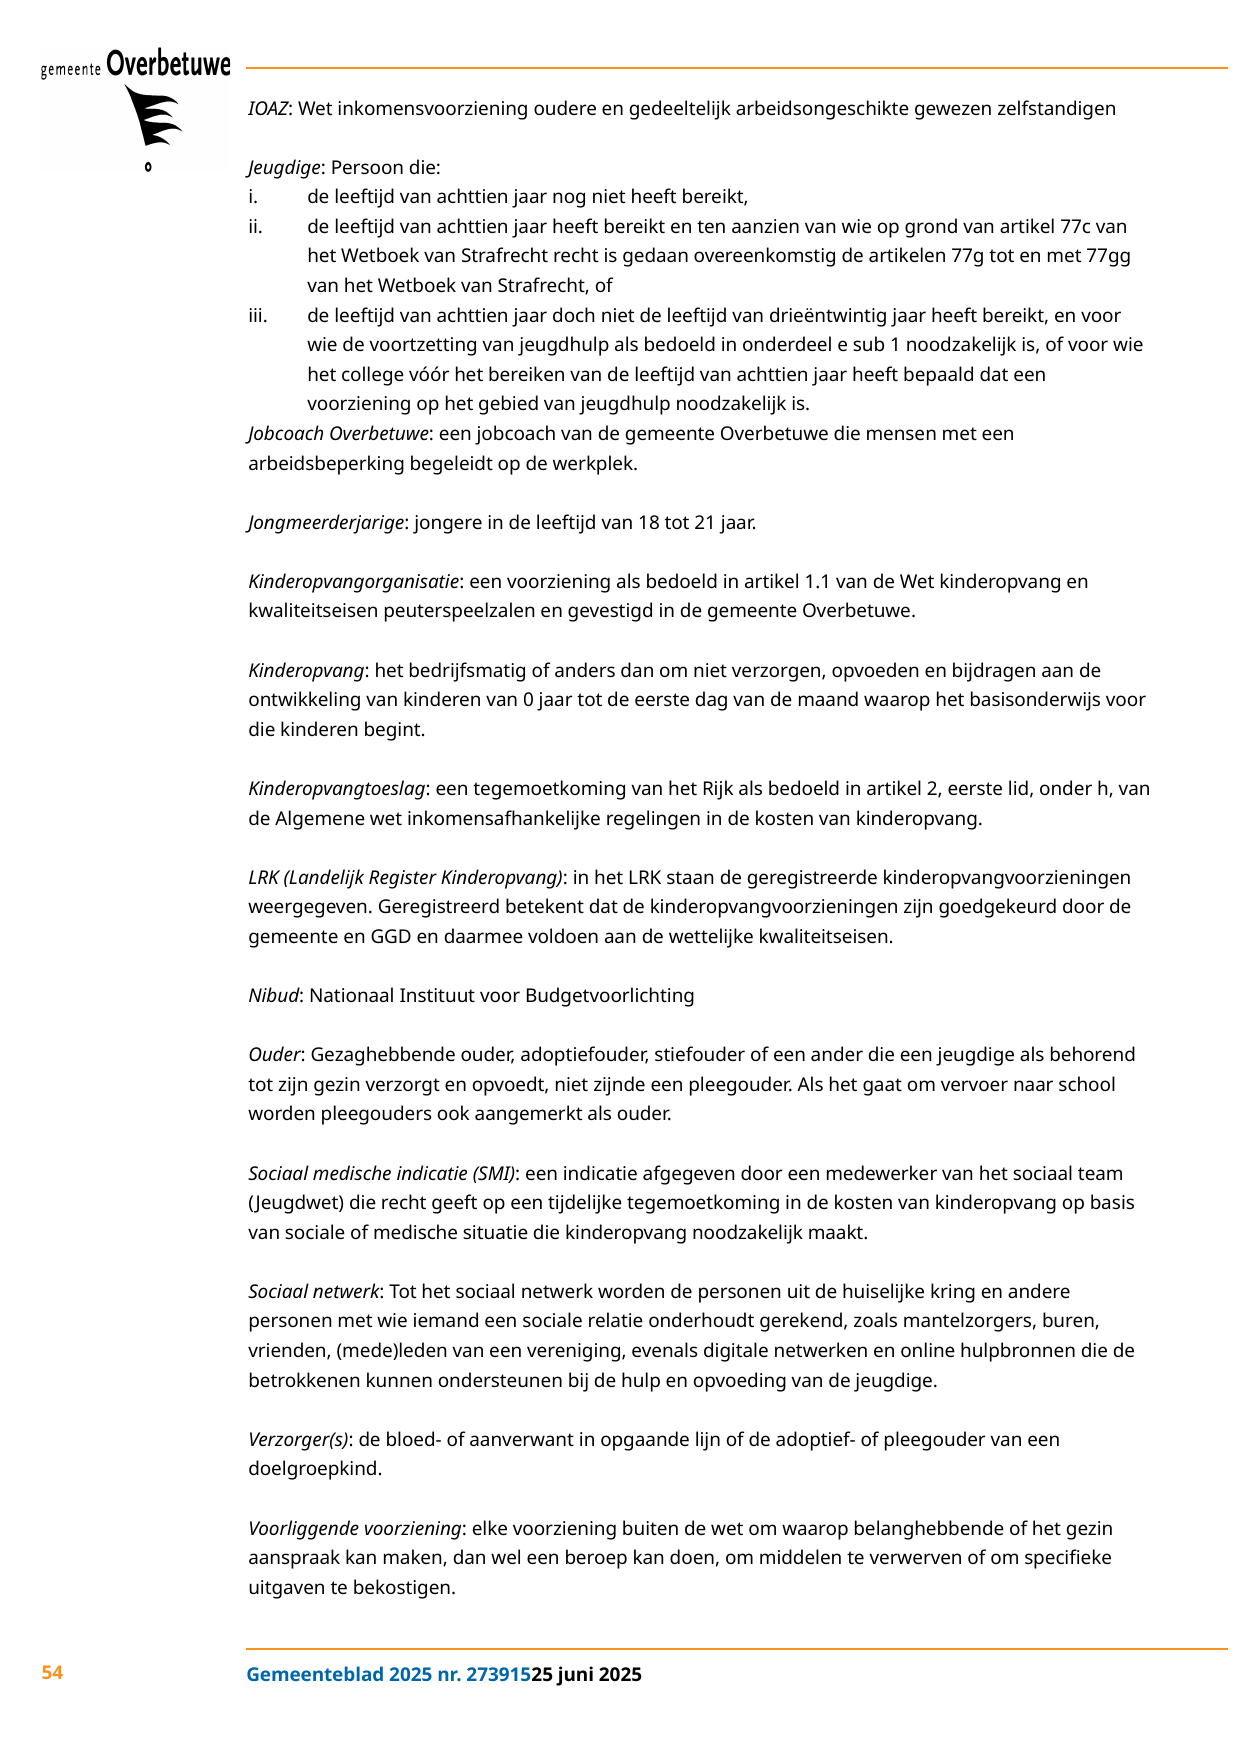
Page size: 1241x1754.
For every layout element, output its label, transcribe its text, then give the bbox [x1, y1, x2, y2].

list de leeftijd van achttien jaar heeft bereikt en ten aanzien van wie op grond van artikel 77c van het Wetboek van Strafrecht recht is gedaan overeenkomstig de artikelen 77g tot en met 77gg van het Wetboek van Strafrecht, of [248, 213, 1152, 298]
text LRK (Landelijk Register Kinderopvang): in het LRK staan de geregistreerde kinderopvangvoorzieningen weergegeven. Geregistreerd betekent dat de kinderopvangvoorzieningen zijn goedgekeurd door de gemeente en GGD en daarmee voldoen aan de wettelijke kwaliteitseisen. [248, 864, 1152, 949]
text Kinderopvang: het bedrijfsmatig of anders dan om niet verzorgen, opvoeden en bijdragen aan de ontwikkeling van kinderen van 0 jaar tot de eerste dag van de maand waarop het basisonderwijs voor die kinderen begint. [248, 657, 1152, 742]
text Nibud: Nationaal Instituut voor Budgetvoorlichting [248, 982, 1152, 1008]
text Sociaal netwerk: Tot het sociaal netwerk worden de personen uit de huiselijke kring en andere personen met wie iemand een sociale relatie onderhoudt gerekend, zoals mantelzorgers, buren, vrienden, (mede)leden van een vereniging, evenals digitale netwerken en online hulpbronnen die de betrokkenen kunnen ondersteunen bij de hulp en opvoeding van de jeugdige. [248, 1278, 1152, 1393]
text Ouder: Gezaghebbende ouder, adoptiefouder, stiefouder of een ander die een jeugdige als behorend tot zijn gezin verzorgt en opvoedt, niet zijnde een pleegouder. Als het gaat om vervoer naar school worden pleegouders ook aangemerkt als ouder. [248, 1041, 1152, 1126]
list de leeftijd van achttien jaar nog niet heeft bereikt, [248, 183, 1152, 209]
text Voorliggende voorziening: elke voorziening buiten de wet om waarop belanghebbende of het gezin aanspraak kan maken, dan wel een beroep kan doen, om middelen te verwerven of om specifieke uitgaven te bekostigen. [248, 1515, 1152, 1600]
text Jeugdige: Persoon die: [248, 154, 1152, 180]
text Kinderopvangorganisatie: een voorziening als bedoeld in artikel 1.1 van de Wet kinderopvang en kwaliteitseisen peuterspeelzalen en gevestigd in de gemeente Overbetuwe. [248, 568, 1152, 623]
text Verzorger(s): de bloed- of aanverwant in opgaande lijn of de adoptief- of pleegouder van een doelgroepkind. [248, 1426, 1152, 1481]
text Jongmeerderjarige: jongere in de leeftijd van 18 tot 21 jaar. [248, 509, 1152, 535]
text Jobcoach Overbetuwe: een jobcoach van de gemeente Overbetuwe die mensen met een arbeidsbeperking begeleidt op de werkplek. [248, 420, 1152, 476]
text IOAZ: Wet inkomensvoorziening oudere en gedeeltelijk arbeidsongeschikte gewezen zelfstandigen [248, 95, 1152, 121]
text Kinderopvangtoeslag: een tegemoetkoming van het Rijk als bedoeld in artikel 2, eerste lid, onder h, van de Algemene wet inkomensafhankelijke regelingen in de kosten van kinderopvang. [248, 775, 1152, 831]
text Sociaal medische indicatie (SMI): een indicatie afgegeven door een medewerker van het sociaal team (Jeugdwet) die recht geeft op een tijdelijke tegemoetkoming in de kosten van kinderopvang op basis van sociale of medische situatie die kinderopvang noodzakelijk maakt. [248, 1160, 1152, 1245]
picture [41, 47, 231, 172]
list de leeftijd van achttien jaar doch niet de leeftijd van drieëntwintig jaar heeft bereikt, en voor wie de voortzetting van jeugdhulp als bedoeld in onderdeel e sub 1 noodzakelijk is, of voor wie het college vóór het bereiken van de leeftijd van achttien jaar heeft bepaald dat een voorziening op het gebied van jeugdhulp noodzakelijk is. [248, 302, 1152, 416]
